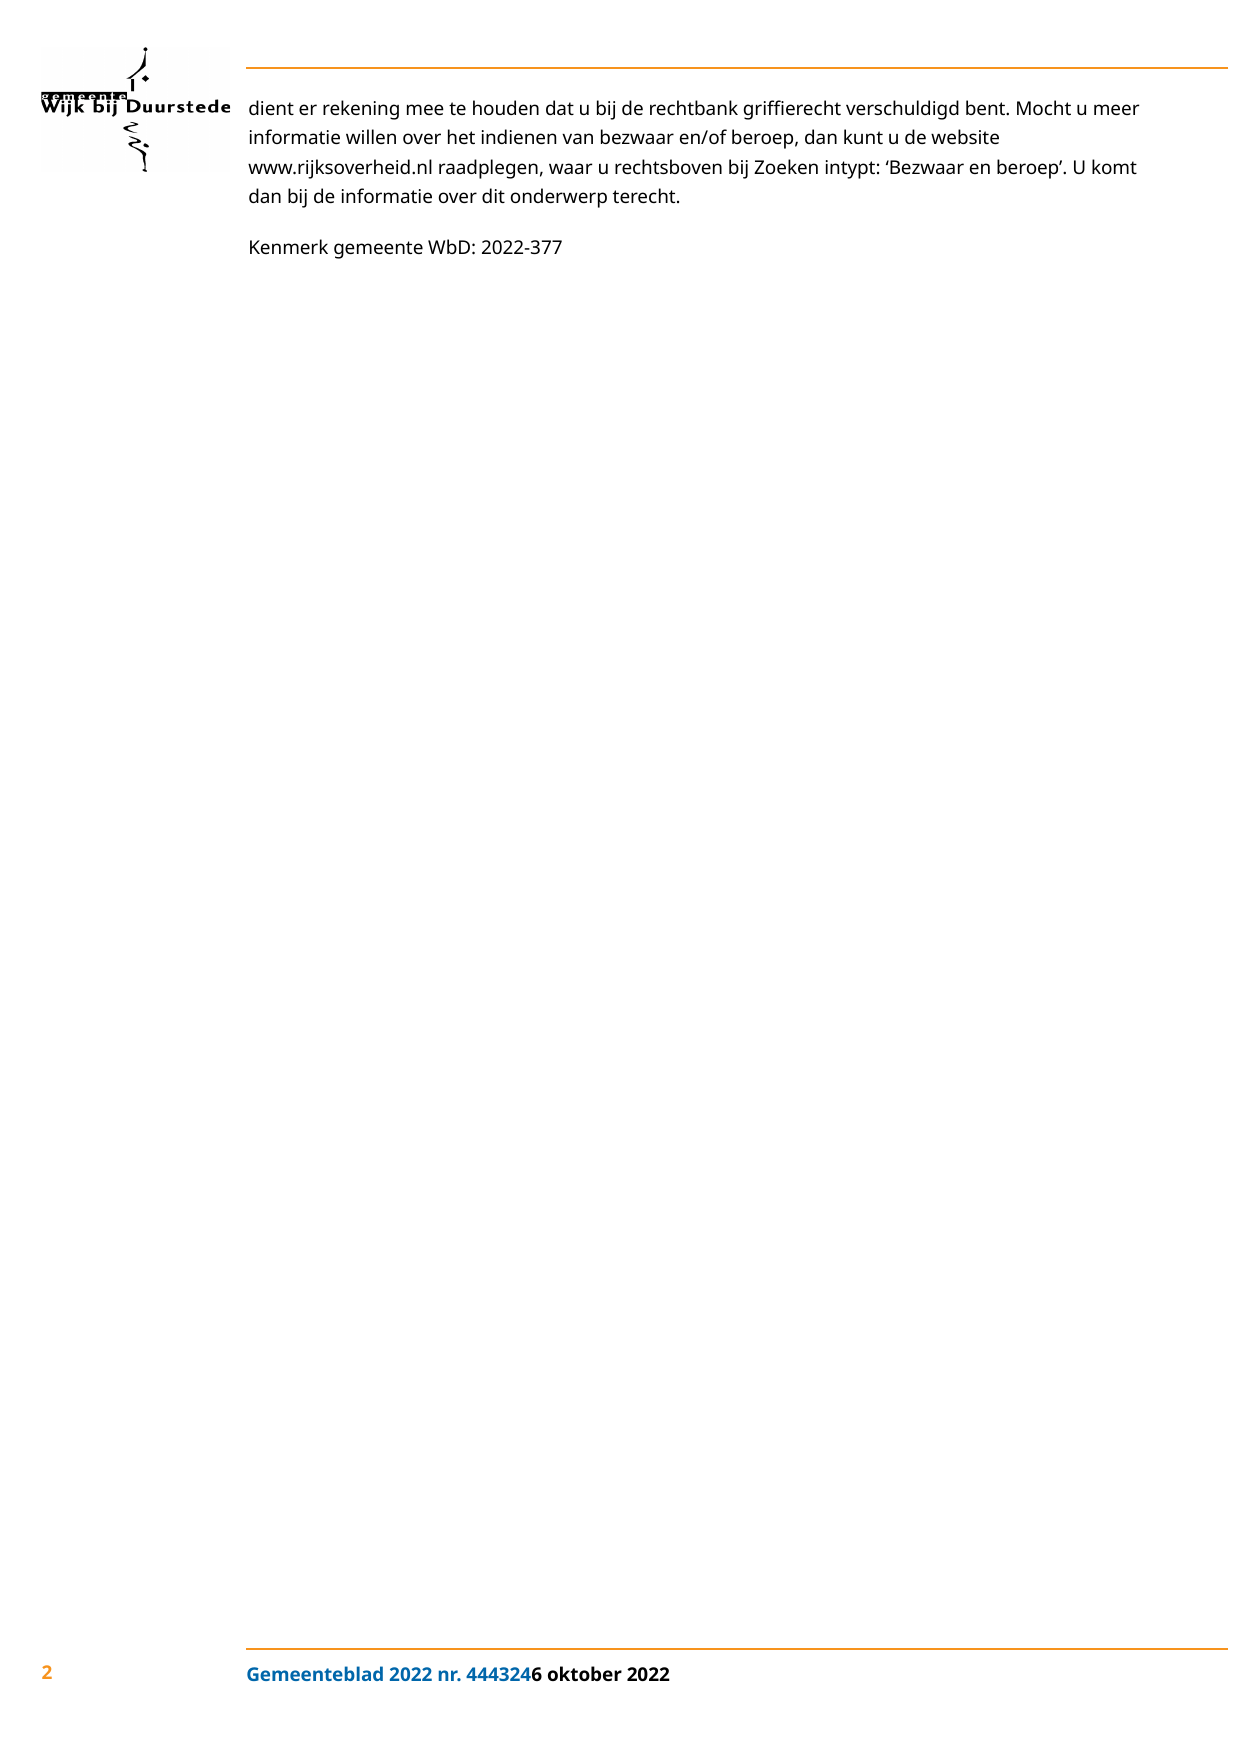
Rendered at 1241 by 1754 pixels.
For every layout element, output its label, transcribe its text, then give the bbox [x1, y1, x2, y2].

text Kenmerk gemeente WbD: 2022-377 [248, 234, 1152, 260]
text dient er rekening mee te houden dat u bij de rechtbank griffierecht verschuldigd bent. Mocht u meer informatie willen over het indienen van bezwaar en/of beroep, dan kunt u de website www.rijksoverheid.nl raadplegen, waar u rechtsboven bij Zoeken intypt: ‘Bezwaar en beroep’. U komt dan bij de informatie over dit onderwerp terecht. [248, 95, 1152, 209]
picture [41, 47, 231, 172]
